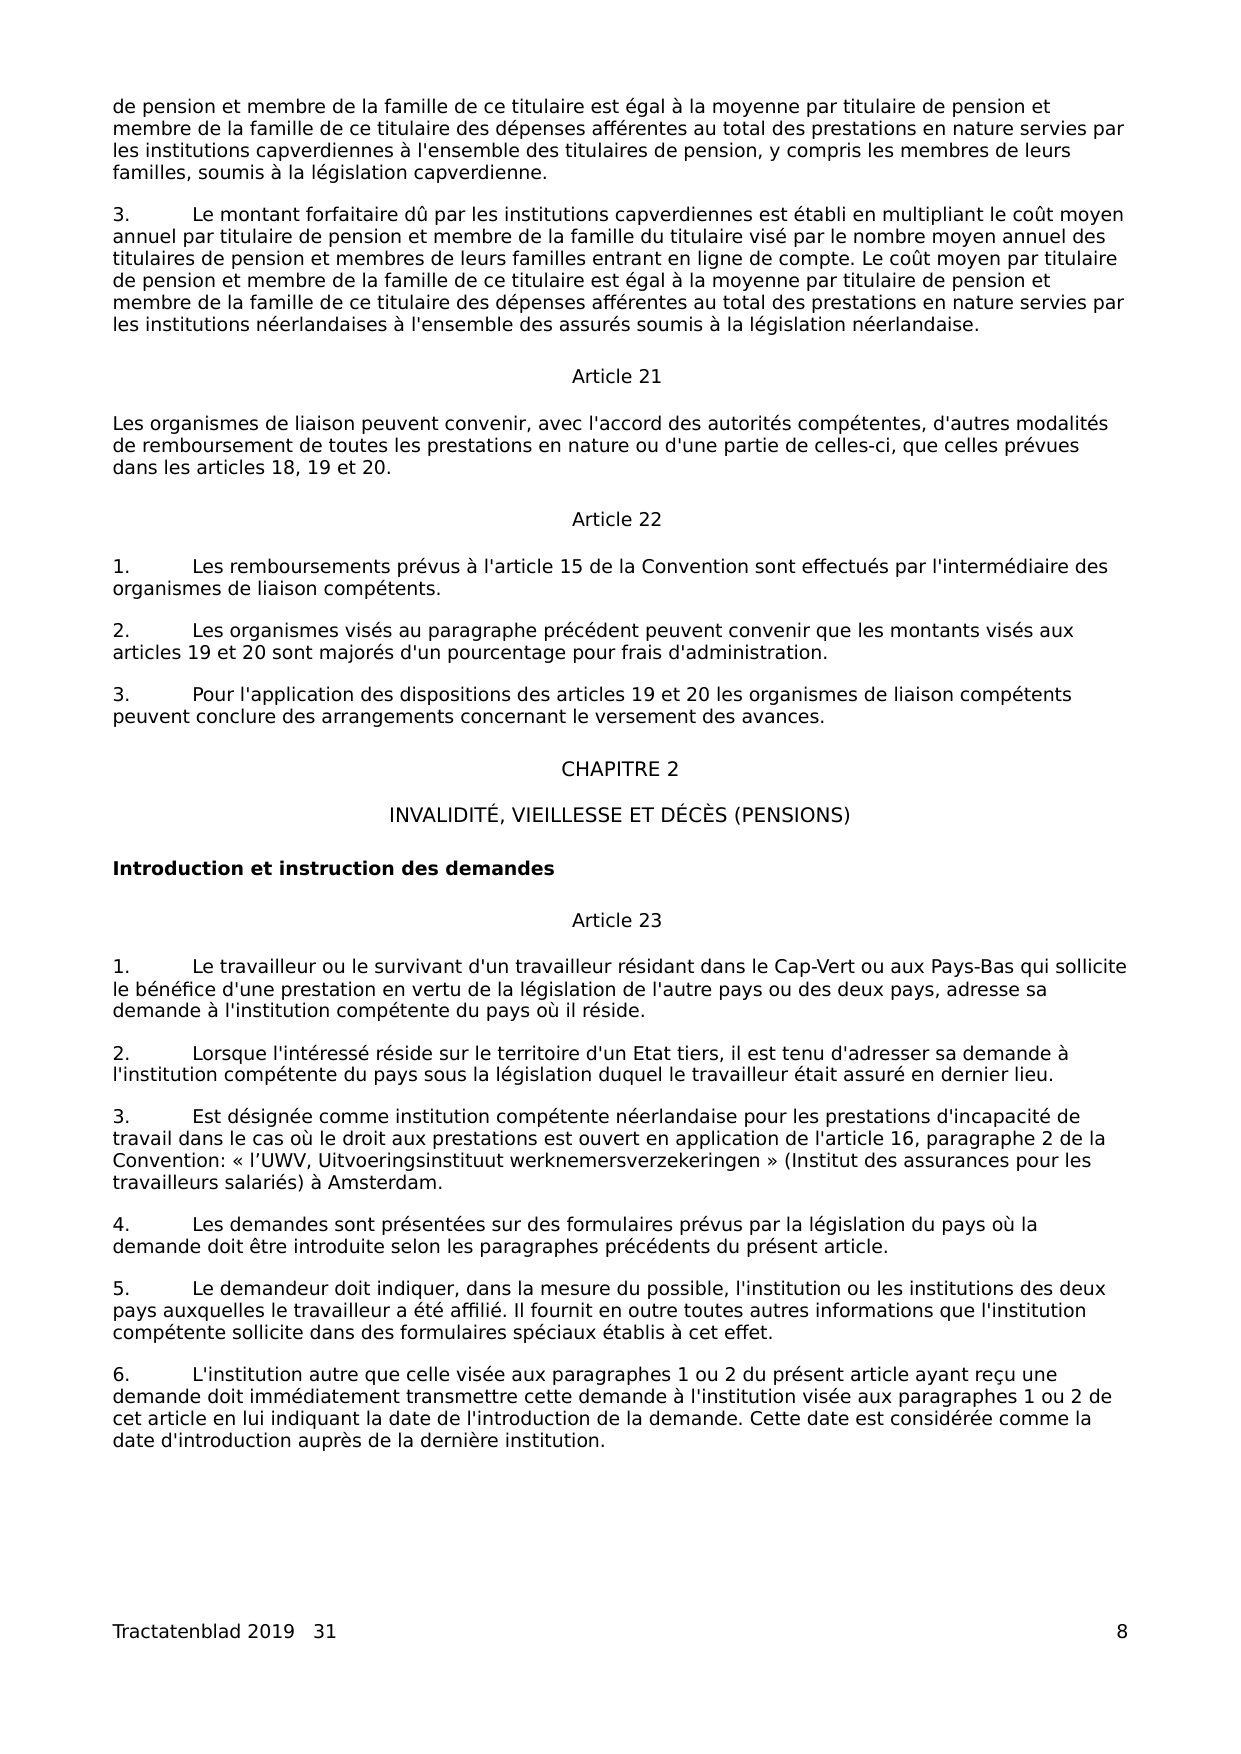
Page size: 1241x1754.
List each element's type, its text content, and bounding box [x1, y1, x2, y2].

text 1. Le travailleur ou le survivant d'un travailleur résidant dans le Cap-Vert ou aux Pays-Bas qui sollicite le bénéfice d'une prestation en vertu de la législation de l'autre pays ou des deux pays, adresse sa demande à l'institution compétente du pays où il réside. [112, 956, 1128, 1022]
text 3. Le montant forfaitaire dû par les institutions capverdiennes est établi en multipliant le coût moyen annuel par titulaire de pension et membre de la famille du titulaire visé par le nombre moyen annuel des titulaires de pension et membres de leurs familles entrant en ligne de compte. Le coût moyen par titulaire de pension et membre de la famille de ce titulaire est égal à la moyenne par titulaire de pension et membre de la famille de ce titulaire des dépenses afférentes au total des prestations en nature servies par les institutions néerlandaises à l'ensemble des assurés soumis à la législation néerlandaise. [112, 204, 1128, 336]
subtitle Introduction et instruction des demandes [112, 857, 1128, 879]
subtitle Article 23 [112, 909, 1128, 931]
text 2. Lorsque l'intéressé réside sur le territoire d'un Etat tiers, il est tenu d'adresser sa demande à l'institution compétente du pays sous la législation duquel le travailleur était assuré en dernier lieu. [112, 1042, 1128, 1086]
subtitle Article 21 [112, 366, 1128, 388]
subtitle CHAPITRE 2 INVALIDITÉ, VIEILLESSE ET DÉCÈS (PENSIONS) [112, 757, 1128, 827]
text 1. Les remboursements prévus à l'article 15 de la Convention sont effectués par l'intermédiaire des organismes de liaison compétents. [112, 556, 1128, 599]
text de pension et membre de la famille de ce titulaire est égal à la moyenne par titulaire de pension et membre de la famille de ce titulaire des dépenses afférentes au total des prestations en nature servies par les institutions capverdiennes à l'ensemble des titulaires de pension, y compris les membres de leurs familles, soumis à la législation capverdienne. [112, 96, 1128, 184]
text 3. Pour l'application des dispositions des articles 19 et 20 les organismes de liaison compétents peuvent conclure des arrangements concernant le versement des avances. [112, 683, 1128, 727]
text 4. Les demandes sont présentées sur des formulaires prévus par la législation du pays où la demande doit être introduite selon les paragraphes précédents du présent article. [112, 1214, 1128, 1258]
text Les organismes de liaison peuvent convenir, avec l'accord des autorités compétentes, d'autres modalités de remboursement de toutes les prestations en nature ou d'une partie de celles-ci, que celles prévues dans les articles 18, 19 et 20. [112, 413, 1128, 479]
text 6. L'institution autre que celle visée aux paragraphes 1 ou 2 du présent article ayant reçu une demande doit immédiatement transmettre cette demande à l'institution visée aux paragraphes 1 ou 2 de cet article en lui indiquant la date de l'introduction de la demande. Cette date est considérée comme la date d'introduction auprès de la dernière institution. [112, 1364, 1128, 1452]
text 5. Le demandeur doit indiquer, dans la mesure du possible, l'institution ou les institutions des deux pays auxquelles le travailleur a été affilié. Il fournit en outre toutes autres informations que l'institution compétente sollicite dans des formulaires spéciaux établis à cet effet. [112, 1278, 1128, 1344]
subtitle Article 22 [112, 509, 1128, 531]
text 3. Est désignée comme institution compétente néerlandaise pour les prestations d'incapacité de travail dans le cas où le droit aux prestations est ouvert en application de l'article 16, paragraphe 2 de la Convention: « l’UWV, Uitvoeringsinstituut werknemersverzekeringen » (Institut des assurances pour les travailleurs salariés) à Amsterdam. [112, 1106, 1128, 1194]
text 2. Les organismes visés au paragraphe précédent peuvent convenir que les montants visés aux articles 19 et 20 sont majorés d'un pourcentage pour frais d'administration. [112, 619, 1128, 663]
